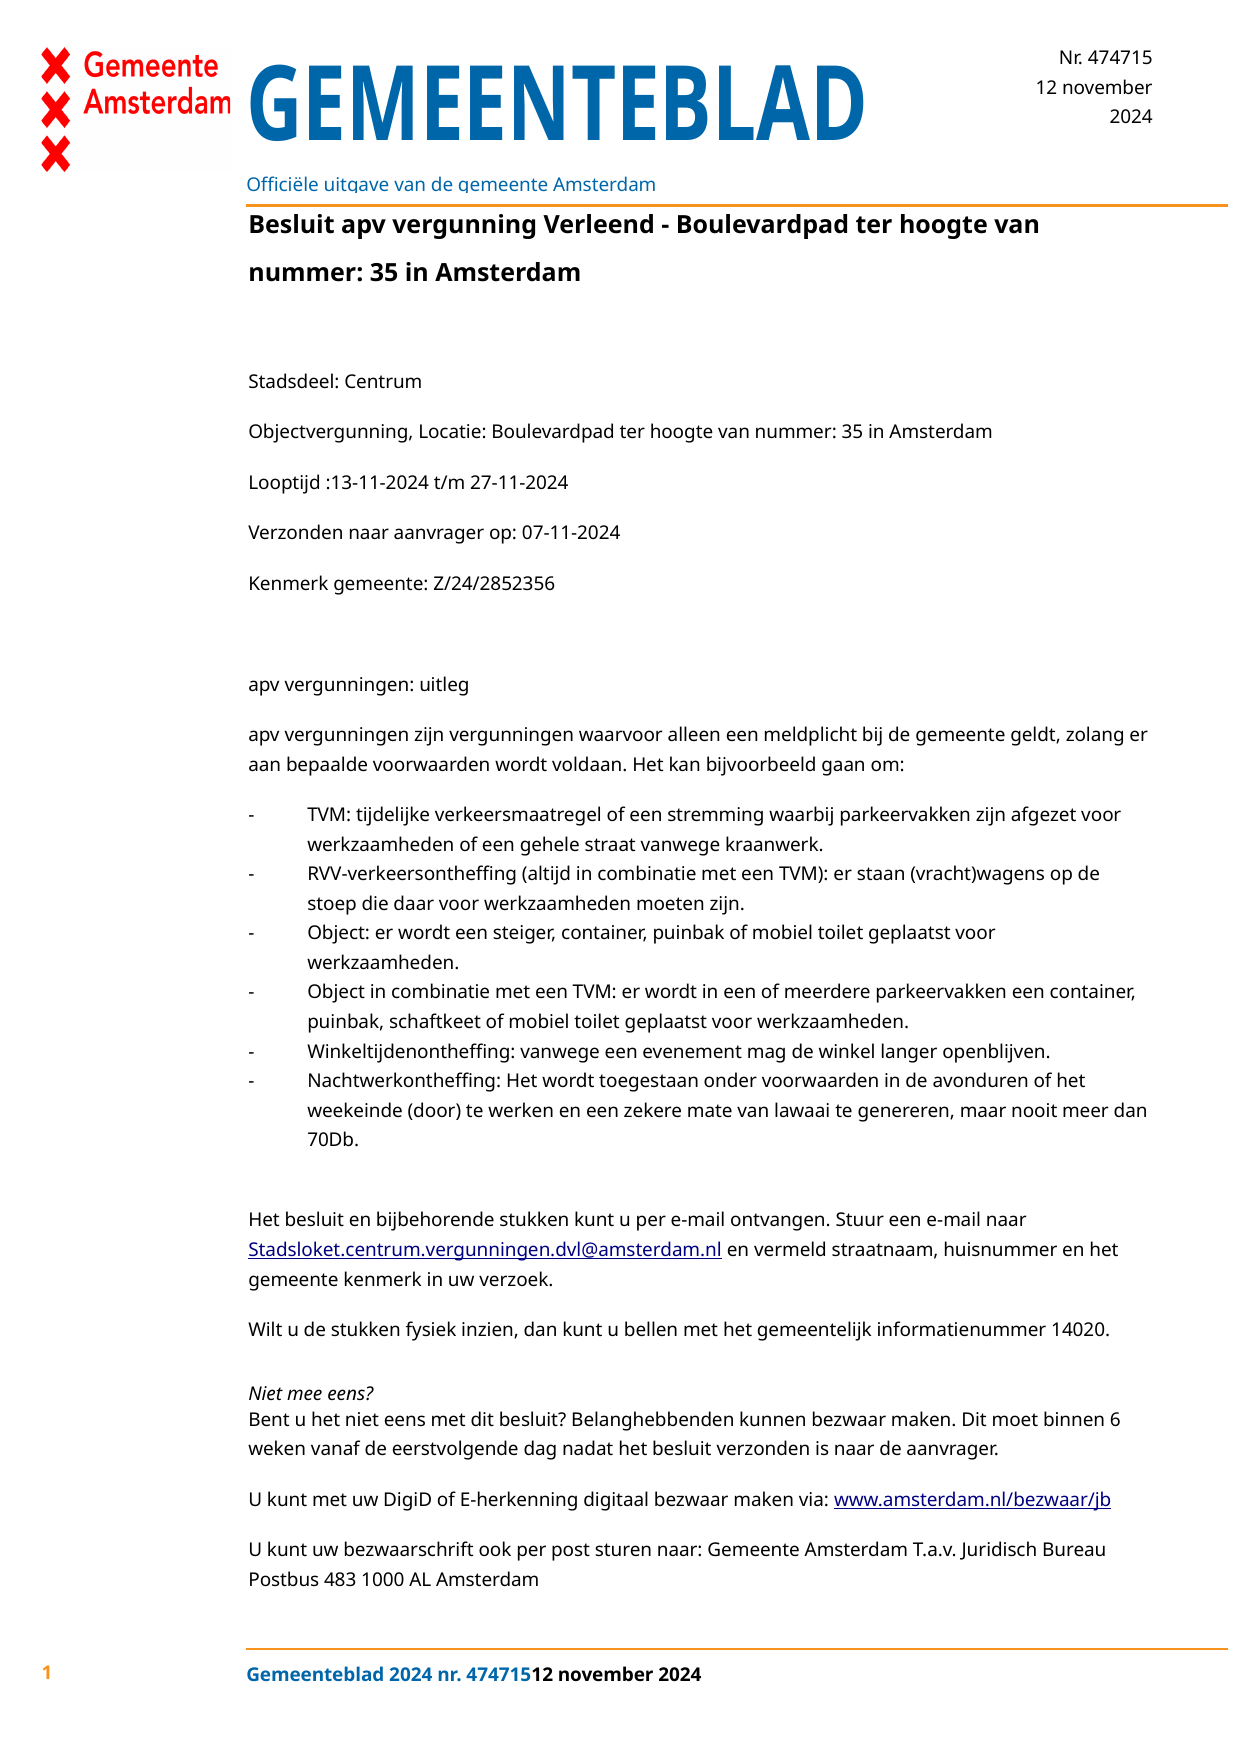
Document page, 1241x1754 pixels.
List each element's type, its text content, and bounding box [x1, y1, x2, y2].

text Objectvergunning, Locatie: Boulevardpad ter hoogte van nummer: 35 in Amsterdam [248, 419, 1152, 444]
text Besluit apv vergunning Verleend - Boulevardpad ter hoogte van nummer: 35 in Amsterdam [248, 207, 1152, 288]
list Object: er wordt een steiger, container, puinbak of mobiel toilet geplaatst voor werkzaamheden. [248, 919, 1152, 975]
list Winkeltijdenontheffing: vanwege een evenement mag de winkel langer openblijven. [248, 1038, 1152, 1064]
list Nachtwerkontheffing: Het wordt toegestaan onder voorwaarden in de avonduren of het weekeinde (door) te werken en een zekere mate van lawaai te genereren, maar nooit meer dan 70Db. [248, 1067, 1152, 1152]
list Object in combinatie met een TVM: er wordt in een of meerdere parkeervakken een container, puinbak, schaftkeet of mobiel toilet geplaatst voor werkzaamheden. [248, 979, 1152, 1034]
text Stadsdeel: Centrum [248, 368, 1152, 394]
text Wilt u de stukken fysiek inzien, dan kunt u bellen met het gemeentelijk informatienummer 14020. [248, 1316, 1152, 1342]
list RVV-verkeersontheffing (altijd in combinatie met een TVM): er staan (vracht)wagens op de stoep die daar voor werkzaamheden moeten zijn. [248, 860, 1152, 916]
text Bent u het niet eens met dit besluit? Belanghebbenden kunnen bezwaar maken. Dit moet binnen 6 weken vanaf de eerstvolgende dag nadat het besluit verzonden is naar de aanvrager. [248, 1406, 1152, 1461]
text U kunt met uw DigiD of E-herkenning digitaal bezwaar maken via: www.amsterdam.nl/bezwaar/jb [248, 1486, 1152, 1512]
text Verzonden naar aanvrager op: 07-11-2024 [248, 519, 1152, 545]
text apv vergunningen: uitleg [248, 671, 1152, 697]
picture [41, 47, 231, 172]
text Niet mee eens? [248, 1380, 1152, 1406]
text Kenmerk gemeente: Z/24/2852356 [248, 570, 1152, 596]
text Looptijd :13-11-2024 t/m 27-11-2024 [248, 469, 1152, 495]
list TVM: tijdelijke verkeersmaatregel of een stremming waarbij parkeervakken zijn afgezet voor werkzaamheden of een gehele straat vanwege kraanwerk. [248, 801, 1152, 857]
text apv vergunningen zijn vergunningen waarvoor alleen een meldplicht bij de gemeente geldt, zolang er aan bepaalde voorwaarden wordt voldaan. Het kan bijvoorbeeld gaan om: [248, 721, 1152, 777]
text U kunt uw bezwaarschrift ook per post sturen naar: Gemeente Amsterdam T.a.v. Juridisch Bureau Postbus 483 1000 AL Amsterdam [248, 1536, 1152, 1592]
text Het besluit en bijbehorende stukken kunt u per e-mail ontvangen. Stuur een e-mail naar Stadsloket.centrum.vergunningen.dvl@amsterdam.nl en vermeld straatnaam, huisnummer en het gemeente kenmerk in uw verzoek. [248, 1207, 1152, 1292]
